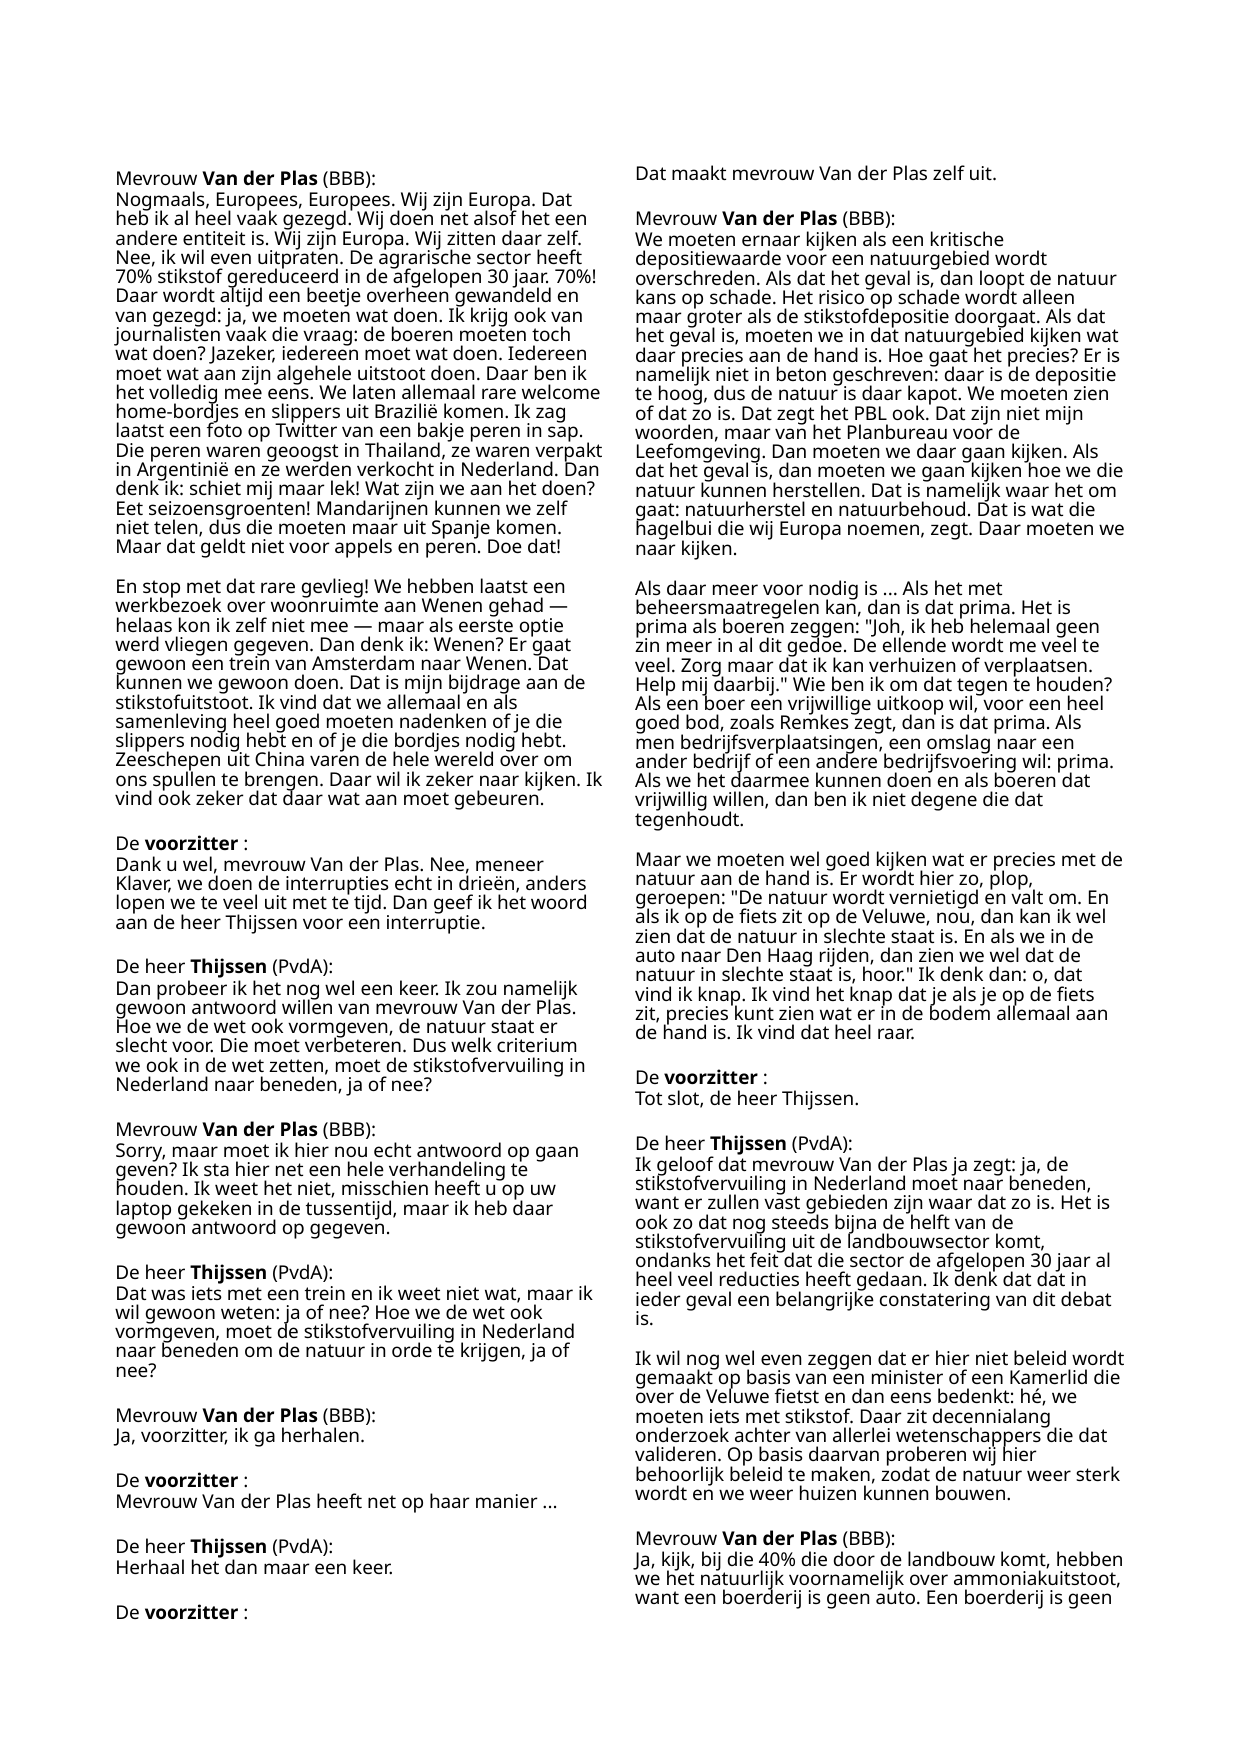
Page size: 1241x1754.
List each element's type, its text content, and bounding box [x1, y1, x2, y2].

text Mevrouw Van der Plas (BBB): [635, 205, 1125, 231]
text Mevrouw Van der Plas (BBB): [115, 1116, 605, 1142]
text Mevrouw Van der Plas (BBB): [115, 165, 605, 191]
text De voorzitter : [115, 1468, 605, 1493]
text Sorry, maar moet ik hier nou echt antwoord op gaan geven? Ik sta hier net een hele verhandeling te houden. Ik weet het niet, misschien heeft u op uw laptop gekeken in de tussentijd, maar ik heb daar gewoon antwoord op gegeven. [115, 1142, 605, 1238]
text De heer Thijssen (PvdA): [115, 1259, 605, 1284]
text Ik geloof dat mevrouw Van der Plas ja zegt: ja, de stikstofvervuiling in Nederland moet naar beneden, want er zullen vast gebieden zijn waar dat zo is. Het is ook zo dat nog steeds bijna de helft van de stikstofvervuiling uit de landbouwsector komt, ondanks het feit dat die sector de afgelopen 30 jaar al heel veel reducties heeft gedaan. Ik denk dat dat in ieder geval een belangrijke constatering van dit debat is. [635, 1156, 1125, 1329]
text De voorzitter : [115, 830, 605, 856]
text We moeten ernaar kijken als een kritische depositiewaarde voor een natuurgebied wordt overschreden. Als dat het geval is, dan loopt de natuur kans op schade. Het risico op schade wordt alleen maar groter als de stikstofdepositie doorgaat. Als dat het geval is, moeten we in dat natuurgebied kijken wat daar precies aan de hand is. Hoe gaat het precies? Er is namelijk niet in beton geschreven: daar is de depositie te hoog, dus de natuur is daar kapot. We moeten zien of dat zo is. Dat zegt het PBL ook. Dat zijn niet mijn woorden, maar van het Planbureau voor de Leefomgeving. Dan moeten we daar gaan kijken. Als dat het geval is, dan moeten we gaan kijken hoe we die natuur kunnen herstellen. Dat is namelijk waar het om gaat: natuurherstel en natuurbehoud. Dat is wat die hagelbui die wij Europa noemen, zegt. Daar moeten we naar kijken. [635, 231, 1125, 559]
text Dank u wel, mevrouw Van der Plas. Nee, meneer Klaver, we doen de interrupties echt in drieën, anders lopen we te veel uit met te tijd. Dan geef ik het woord aan de heer Thijssen voor een interruptie. [115, 856, 605, 933]
text Ja, kijk, bij die 40% die door de landbouw komt, hebben we het natuurlijk voornamelijk over ammoniakuitstoot, want een boerderij is geen auto. Een boerderij is geen [635, 1551, 1125, 1608]
text Herhaal het dan maar een keer. [115, 1559, 605, 1578]
text En stop met dat rare gevlieg! We hebben laatst een werkbezoek over woonruimte aan Wenen gehad — helaas kon ik zelf niet mee — maar als eerste optie werd vliegen gegeven. Dan denk ik: Wenen? Er gaat gewoon een trein van Amsterdam naar Wenen. Dat kunnen we gewoon doen. Dat is mijn bijdrage aan de stikstofuitstoot. Ik vind dat we allemaal en als samenleving heel goed moeten nadenken of je die slippers nodig hebt en of je die bordjes nodig hebt. Zeeschepen uit China varen de hele wereld over om ons spullen te brengen. Daar wil ik zeker naar kijken. Ik vind ook zeker dat daar wat aan moet gebeuren. [115, 578, 605, 809]
text De voorzitter : [115, 1599, 605, 1625]
text De heer Thijssen (PvdA): [115, 1533, 605, 1559]
text Ja, voorzitter, ik ga herhalen. [115, 1427, 605, 1447]
text Dan probeer ik het nog wel een keer. Ik zou namelijk gewoon antwoord willen van mevrouw Van der Plas. Hoe we de wet ook vormgeven, de natuur staat er slecht voor. Die moet verbeteren. Dus welk criterium we ook in de wet zetten, moet de stikstofvervuiling in Nederland naar beneden, ja of nee? [115, 979, 605, 1095]
text Tot slot, de heer Thijssen. [635, 1090, 1125, 1109]
text Mevrouw Van der Plas (BBB): [115, 1402, 605, 1427]
text De heer Thijssen (PvdA): [635, 1130, 1125, 1156]
text Als daar meer voor nodig is ... Als het met beheersmaatregelen kan, dan is dat prima. Het is prima als boeren zeggen: "Joh, ik heb helemaal geen zin meer in al dit gedoe. De ellende wordt me veel te veel. Zorg maar dat ik kan verhuizen of verplaatsen. Help mij daarbij." Wie ben ik om dat tegen te houden? Als een boer een vrijwillige uitkoop wil, voor een heel goed bod, zoals Remkes zegt, dan is dat prima. Als men bedrijfsverplaatsingen, een omslag naar een ander bedrijf of een andere bedrijfsvoering wil: prima. Als we het daarmee kunnen doen en als boeren dat vrijwillig willen, dan ben ik niet degene die dat tegenhoudt. [635, 579, 1125, 830]
text De voorzitter : [635, 1064, 1125, 1090]
text Mevrouw Van der Plas (BBB): [635, 1525, 1125, 1551]
text Dat was iets met een trein en ik weet niet wat, maar ik wil gewoon weten: ja of nee? Hoe we de wet ook vormgeven, moet de stikstofvervuiling in Nederland naar beneden om de natuur in orde te krijgen, ja of nee? [115, 1284, 605, 1381]
text Mevrouw Van der Plas heeft net op haar manier ... [115, 1493, 605, 1513]
text Ik wil nog wel even zeggen dat er hier niet beleid wordt gemaakt op basis van een minister of een Kamerlid die over de Veluwe fietst en dan eens bedenkt: hé, we moeten iets met stikstof. Daar zit decennialang onderzoek achter van allerlei wetenschappers die dat valideren. Op basis daarvan proberen wij hier behoorlijk beleid te maken, zodat de natuur weer sterk wordt en we weer huizen kunnen bouwen. [635, 1350, 1125, 1504]
text Dat maakt mevrouw Van der Plas zelf uit. [635, 165, 1125, 184]
text De heer Thijssen (PvdA): [115, 954, 605, 979]
text Nogmaals, Europees, Europees. Wij zijn Europa. Dat heb ik al heel vaak gezegd. Wij doen net alsof het een andere entiteit is. Wij zijn Europa. Wij zitten daar zelf. Nee, ik wil even uitpraten. De agrarische sector heeft 70% stikstof gereduceerd in de afgelopen 30 jaar. 70%! Daar wordt altijd een beetje overheen gewandeld en van gezegd: ja, we moeten wat doen. Ik krijg ook van journalisten vaak die vraag: de boeren moeten toch wat doen? Jazeker, iedereen moet wat doen. Iedereen moet wat aan zijn algehele uitstoot doen. Daar ben ik het volledig mee eens. We laten allemaal rare welcome home-bordjes en slippers uit Brazilië komen. Ik zag laatst een foto op Twitter van een bakje peren in sap. Die peren waren geoogst in Thailand, ze waren verpakt in Argentinië en ze werden verkocht in Nederland. Dan denk ik: schiet mij maar lek! Wat zijn we aan het doen? Eet seizoensgroenten! Mandarijnen kunnen we zelf niet telen, dus die moeten maar uit Spanje komen. Maar dat geldt niet voor appels en peren. Doe dat! [115, 191, 605, 557]
text Maar we moeten wel goed kijken wat er precies met de natuur aan de hand is. Er wordt hier zo, plop, geroepen: "De natuur wordt vernietigd en valt om. En als ik op de fiets zit op de Veluwe, nou, dan kan ik wel zien dat de natuur in slechte staat is. En als we in de auto naar Den Haag rijden, dan zien we wel dat de natuur in slechte staat is, hoor." Ik denk dan: o, dat vind ik knap. Ik vind het knap dat je als je op de fiets zit, precies kunt zien wat er in de bodem allemaal aan de hand is. Ik vind dat heel raar. [635, 851, 1125, 1043]
